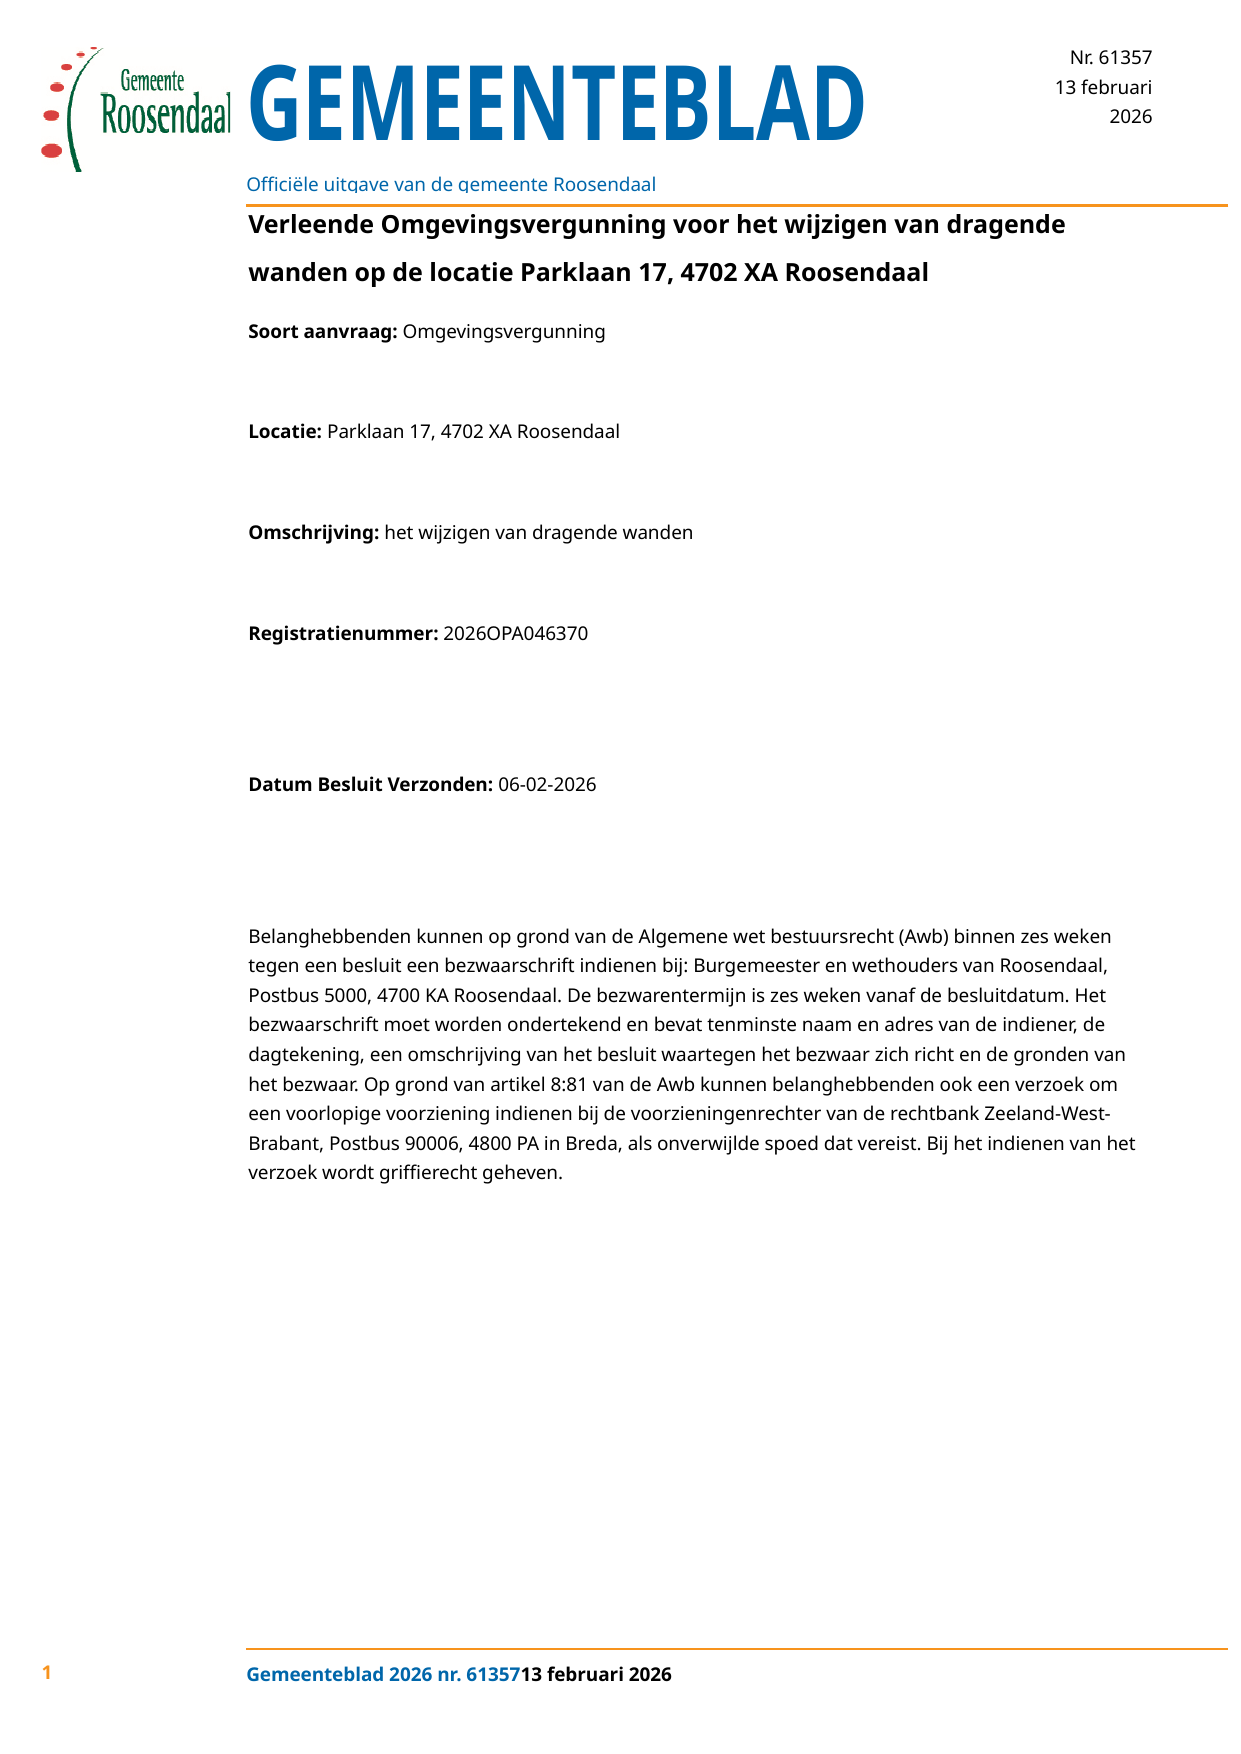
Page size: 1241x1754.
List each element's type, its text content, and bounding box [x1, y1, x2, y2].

picture [41, 47, 231, 172]
text Belanghebbenden kunnen op grond van de Algemene wet bestuursrecht (Awb) binnen zes weken tegen een besluit een bezwaarschrift indienen bij: Burgemeester en wethouders van Roosendaal, Postbus 5000, 4700 KA Roosendaal. De bezwarentermijn is zes weken vanaf de besluitdatum. Het bezwaarschrift moet worden ondertekend en bevat tenminste naam en adres van de indiener, de dagtekening, een omschrijving van het besluit waartegen het bezwaar zich richt en de gronden van het bezwaar. Op grond van artikel 8:81 van de Awb kunnen belanghebbenden ook een verzoek om een voorlopige voorziening indienen bij de voorzieningenrechter van de rechtbank Zeeland-West-Brabant, Postbus 90006, 4800 PA in Breda, als onverwijlde spoed dat vereist. Bij het indienen van het verzoek wordt griffierecht geheven. [248, 923, 1152, 1185]
text Locatie: Parklaan 17, 4702 XA Roosendaal [248, 419, 1152, 444]
text Verleende Omgevingsvergunning voor het wijzigen van dragende wanden op de locatie Parklaan 17, 4702 XA Roosendaal [248, 207, 1152, 288]
text Soort aanvraag: Omgevingsvergunning [248, 318, 1152, 344]
text Datum Besluit Verzonden: 06-02-2026 [248, 772, 1152, 797]
text Omschrijving: het wijzigen van dragende wanden [248, 519, 1152, 545]
text Registratienummer: 2026OPA046370 [248, 620, 1152, 646]
